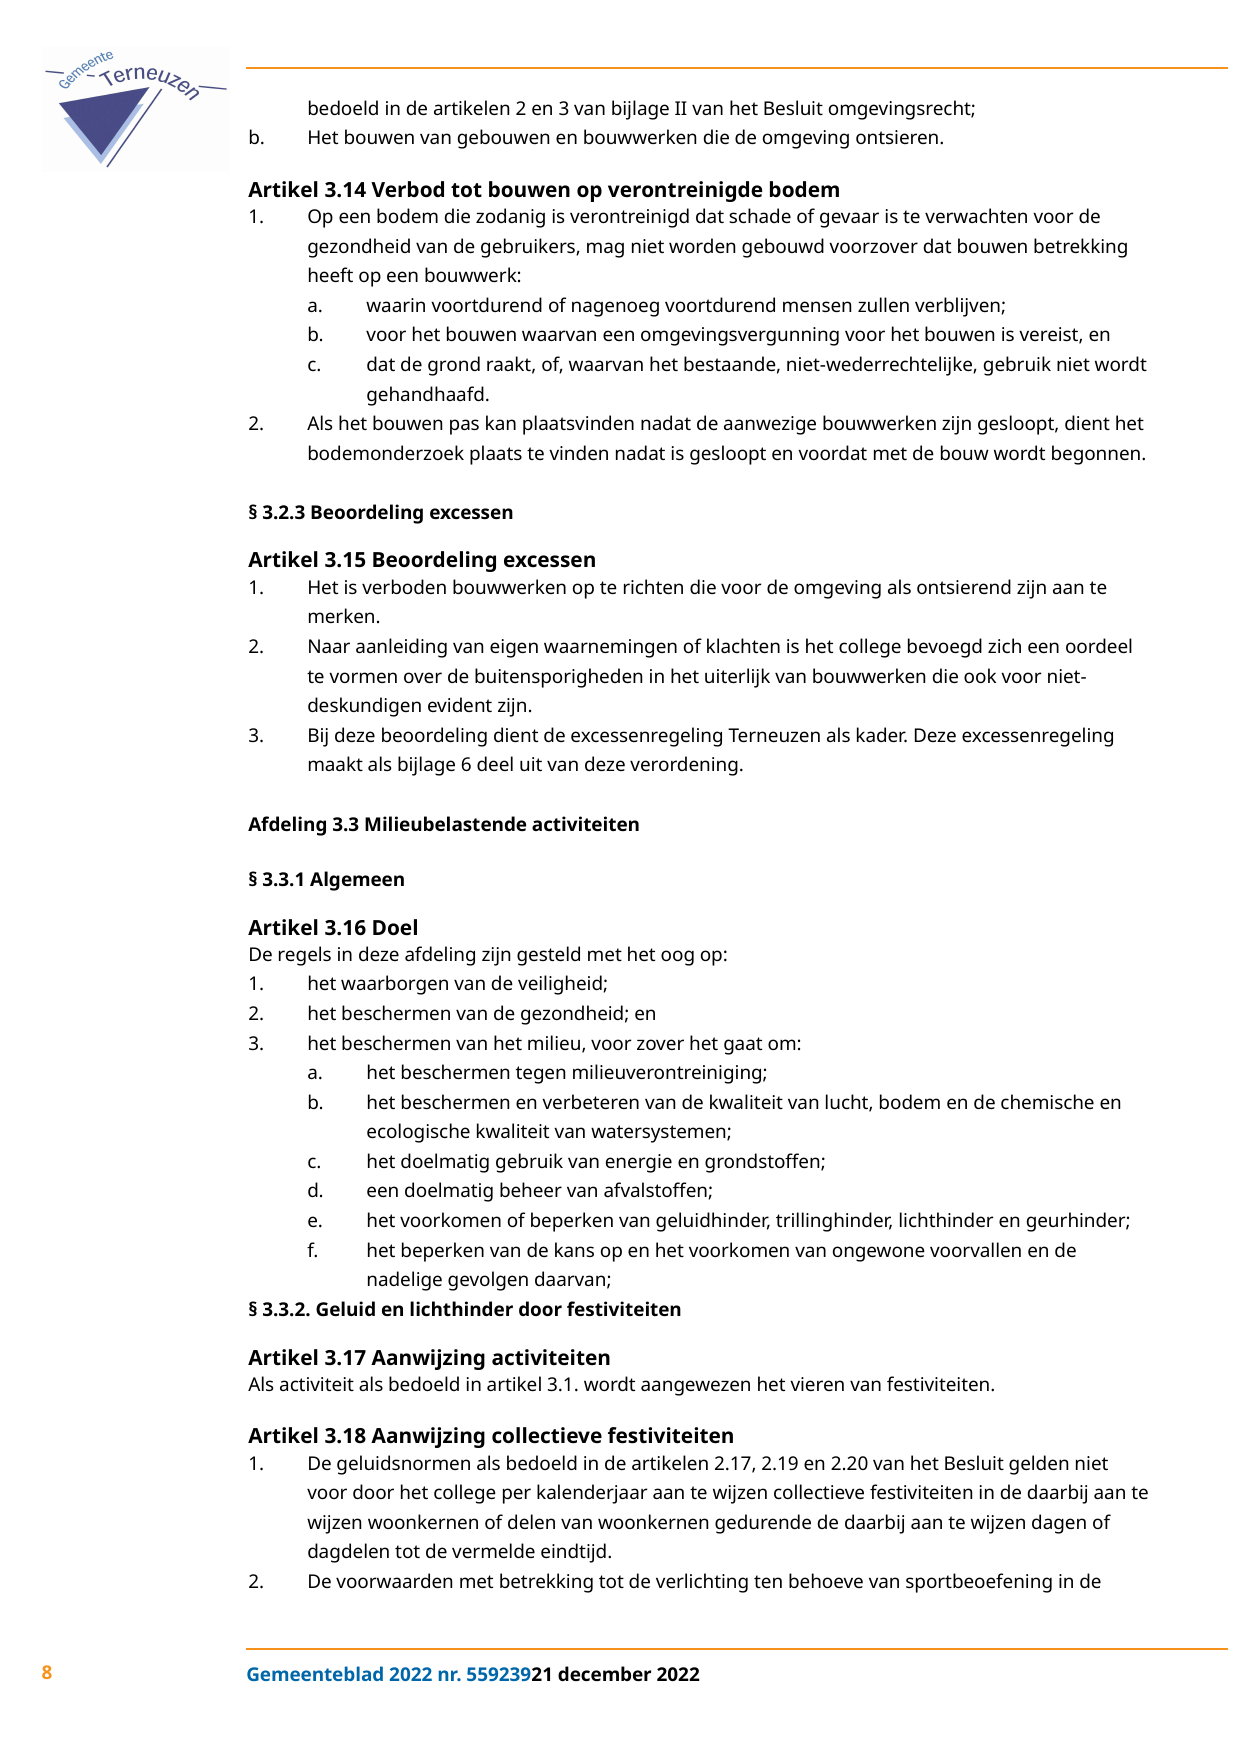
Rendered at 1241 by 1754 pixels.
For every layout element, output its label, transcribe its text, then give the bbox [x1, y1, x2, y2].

list het voorkomen of beperken van geluidhinder, trillinghinder, lichthinder en geurhinder; [307, 1207, 1152, 1233]
list De voorwaarden met betrekking tot de verlichting ten behoeve van sportbeoefening in de [248, 1568, 1152, 1594]
list het beschermen en verbeteren van de kwaliteit van lucht, bodem en de chemische en ecologische kwaliteit van watersystemen; [307, 1089, 1152, 1144]
picture [41, 47, 231, 172]
text De regels in deze afdeling zijn gesteld met het oog op: [248, 941, 1152, 967]
list het waarborgen van de veiligheid; [248, 971, 1152, 996]
list een doelmatig beheer van afvalstoffen; [307, 1178, 1152, 1203]
list bedoeld in de artikelen 2 en 3 van bijlage II van het Besluit omgevingsrecht; [248, 95, 1152, 121]
list Het bouwen van gebouwen en bouwwerken die de omgeving ontsieren. [248, 124, 1152, 150]
list Bij deze beoordeling dient de excessenregeling Terneuzen als kader. Deze excessenregeling maakt als bijlage 6 deel uit van deze verordening. [248, 722, 1152, 777]
list het doelmatig gebruik van energie en grondstoffen; [307, 1148, 1152, 1174]
list Op een bodem die zodanig is verontreinigd dat schade of gevaar is te verwachten voor de gezondheid van de gebruikers, mag niet worden gebouwd voorzover dat bouwen betrekking heeft op een bouwwerk: [248, 203, 1152, 288]
list waarin voortdurend of nagenoeg voortdurend mensen zullen verblijven; [307, 292, 1152, 318]
text § 3.2.3 Beoordeling excessen [248, 499, 1152, 525]
list Het is verboden bouwwerken op te richten die voor de omgeving als ontsierend zijn aan te merken. [248, 574, 1152, 629]
list het beschermen van het milieu, voor zover het gaat om: [248, 1030, 1152, 1056]
text Afdeling 3.3 Milieubelastende activiteiten [248, 811, 1152, 836]
list het beschermen van de gezondheid; en [248, 1000, 1152, 1026]
list De geluidsnormen als bedoeld in de artikelen 2.17, 2.19 en 2.20 van het Besluit gelden niet voor door het college per kalenderjaar aan te wijzen collectieve festiviteiten in de daarbij aan te wijzen woonkernen of delen van woonkernen gedurende de daarbij aan te wijzen dagen of dagdelen tot de vermelde eindtijd. [248, 1450, 1152, 1564]
text Artikel 3.14 Verbod tot bouwen op verontreinigde bodem [248, 175, 1152, 203]
list het beschermen tegen milieuverontreiniging; [307, 1059, 1152, 1085]
text § 3.3.1 Algemeen [248, 866, 1152, 892]
text Als activiteit als bedoeld in artikel 3.1. wordt aangewezen het vieren van festiviteiten. [248, 1371, 1152, 1397]
list het beperken van de kans op en het voorkomen van ongewone voorvallen en de nadelige gevolgen daarvan; [307, 1237, 1152, 1292]
text Artikel 3.17 Aanwijzing activiteiten [248, 1343, 1152, 1371]
text § 3.3.2. Geluid en lichthinder door festiviteiten [248, 1296, 1152, 1322]
list Naar aanleiding van eigen waarnemingen of klachten is het college bevoegd zich een oordeel te vormen over de buitensporigheden in het uiterlijk van bouwwerken die ook voor niet-deskundigen evident zijn. [248, 633, 1152, 718]
text Artikel 3.16 Doel [248, 913, 1152, 941]
text Artikel 3.18 Aanwijzing collectieve festiviteiten [248, 1421, 1152, 1450]
list voor het bouwen waarvan een omgevingsvergunning voor het bouwen is vereist, en [307, 322, 1152, 347]
list dat de grond raakt, of, waarvan het bestaande, niet-wederrechtelijke, gebruik niet wordt gehandhaafd. [307, 351, 1152, 406]
text Artikel 3.15 Beoordeling excessen [248, 546, 1152, 574]
list Als het bouwen pas kan plaatsvinden nadat de aanwezige bouwwerken zijn gesloopt, dient het bodemonderzoek plaats te vinden nadat is gesloopt en voordat met de bouw wordt begonnen. [248, 410, 1152, 466]
